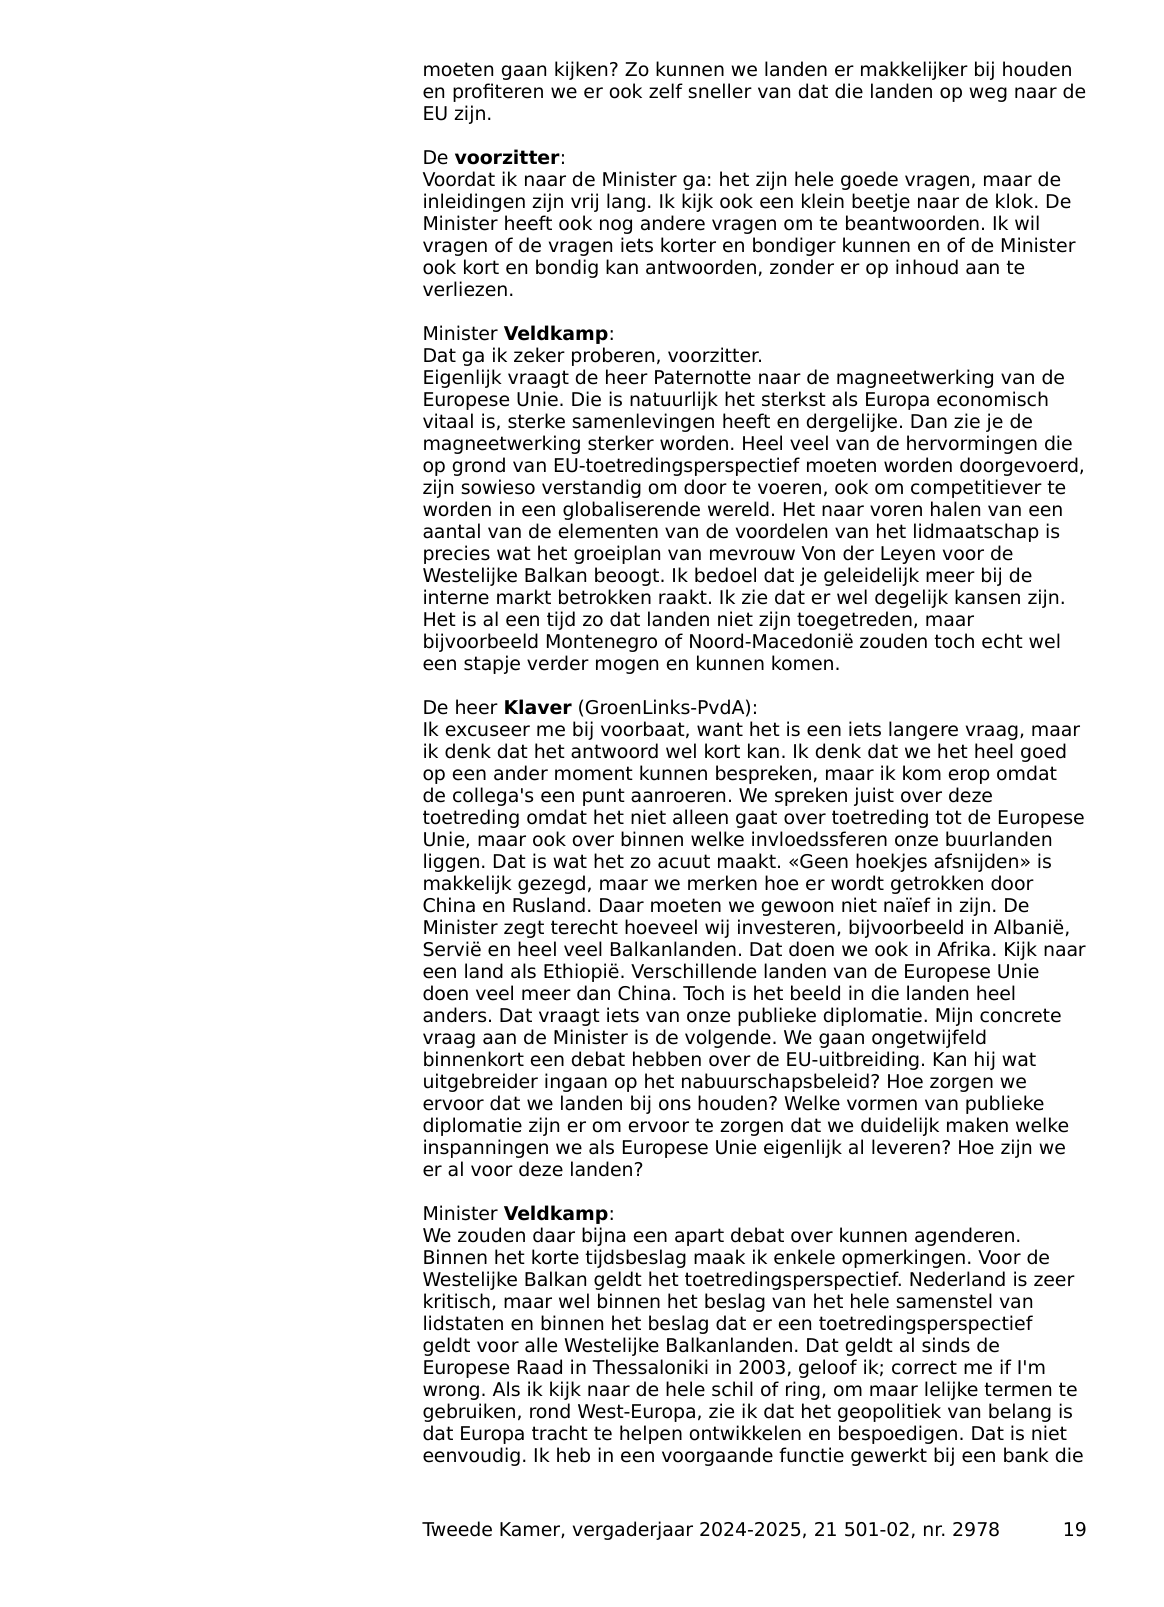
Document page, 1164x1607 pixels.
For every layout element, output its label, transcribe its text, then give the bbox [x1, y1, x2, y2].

text Dat ga ik zeker proberen, voorzitter. [422, 345, 1087, 367]
text De heer Klaver (GroenLinks-PvdA): [422, 697, 1087, 719]
text Minister Veldkamp: [422, 1203, 1087, 1225]
text Ik excuseer me bij voorbaat, want het is een iets langere vraag, maar ik denk dat het antwoord wel kort kan. Ik denk dat we het heel goed op een ander moment kunnen bespreken, maar ik kom erop omdat de collega's een punt aanroeren. We spreken juist over deze toetreding omdat het niet alleen gaat over toetreding tot de Europese Unie, maar ook over binnen welke invloedssferen onze buurlanden liggen. Dat is wat het zo acuut maakt. «Geen hoekjes afsnijden» is makkelijk gezegd, maar we merken hoe er wordt getrokken door China en Rusland. Daar moeten we gewoon niet naïef in zijn. De Minister zegt terecht hoeveel wij investeren, bijvoorbeeld in Albanië, Servië en heel veel Balkanlanden. Dat doen we ook in Afrika. Kijk naar een land als Ethiopië. Verschillende landen van de Europese Unie doen veel meer dan China. Toch is het beeld in die landen heel anders. Dat vraagt iets van onze publieke diplomatie. Mijn concrete vraag aan de Minister is de volgende. We gaan ongetwijfeld binnenkort een debat hebben over de EU-uitbreiding. Kan hij wat uitgebreider ingaan op het nabuurschapsbeleid? Hoe zorgen we ervoor dat we landen bij ons houden? Welke vormen van publieke diplomatie zijn er om ervoor te zorgen dat we duidelijk maken welke inspanningen we als Europese Unie eigenlijk al leveren? Hoe zijn we er al voor deze landen? [422, 719, 1087, 1181]
text We zouden daar bijna een apart debat over kunnen agenderen. Binnen het korte tijdsbeslag maak ik enkele opmerkingen. Voor de Westelijke Balkan geldt het toetredingsperspectief. Nederland is zeer kritisch, maar wel binnen het beslag van het hele samenstel van lidstaten en binnen het beslag dat er een toetredingsperspectief geldt voor alle Westelijke Balkanlanden. Dat geldt al sinds de Europese Raad in Thessaloniki in 2003, geloof ik; correct me if I'm wrong. Als ik kijk naar de hele schil of ring, om maar lelijke termen te gebruiken, rond West-Europa, zie ik dat het geopolitiek van belang is dat Europa tracht te helpen ontwikkelen en bespoedigen. Dat is niet eenvoudig. Ik heb in een voorgaande functie gewerkt bij een bank die [422, 1225, 1087, 1467]
text moeten gaan kijken? Zo kunnen we landen er makkelijker bij houden en profiteren we er ook zelf sneller van dat die landen op weg naar de EU zijn. [422, 59, 1087, 125]
text Voordat ik naar de Minister ga: het zijn hele goede vragen, maar de inleidingen zijn vrij lang. Ik kijk ook een klein beetje naar de klok. De Minister heeft ook nog andere vragen om te beantwoorden. Ik wil vragen of de vragen iets korter en bondiger kunnen en of de Minister ook kort en bondig kan antwoorden, zonder er op inhoud aan te verliezen. [422, 169, 1087, 301]
text Minister Veldkamp: [422, 323, 1087, 345]
text Eigenlijk vraagt de heer Paternotte naar de magneetwerking van de Europese Unie. Die is natuurlijk het sterkst als Europa economisch vitaal is, sterke samenlevingen heeft en dergelijke. Dan zie je de magneetwerking sterker worden. Heel veel van de hervormingen die op grond van EU-toetredingsperspectief moeten worden doorgevoerd, zijn sowieso verstandig om door te voeren, ook om competitiever te worden in een globaliserende wereld. Het naar voren halen van een aantal van de elementen van de voordelen van het lidmaatschap is precies wat het groeiplan van mevrouw Von der Leyen voor de Westelijke Balkan beoogt. Ik bedoel dat je geleidelijk meer bij de interne markt betrokken raakt. Ik zie dat er wel degelijk kansen zijn. Het is al een tijd zo dat landen niet zijn toegetreden, maar bijvoorbeeld Montenegro of Noord-Macedonië zouden toch echt wel een stapje verder mogen en kunnen komen. [422, 367, 1087, 675]
text De voorzitter: [422, 147, 1087, 169]
